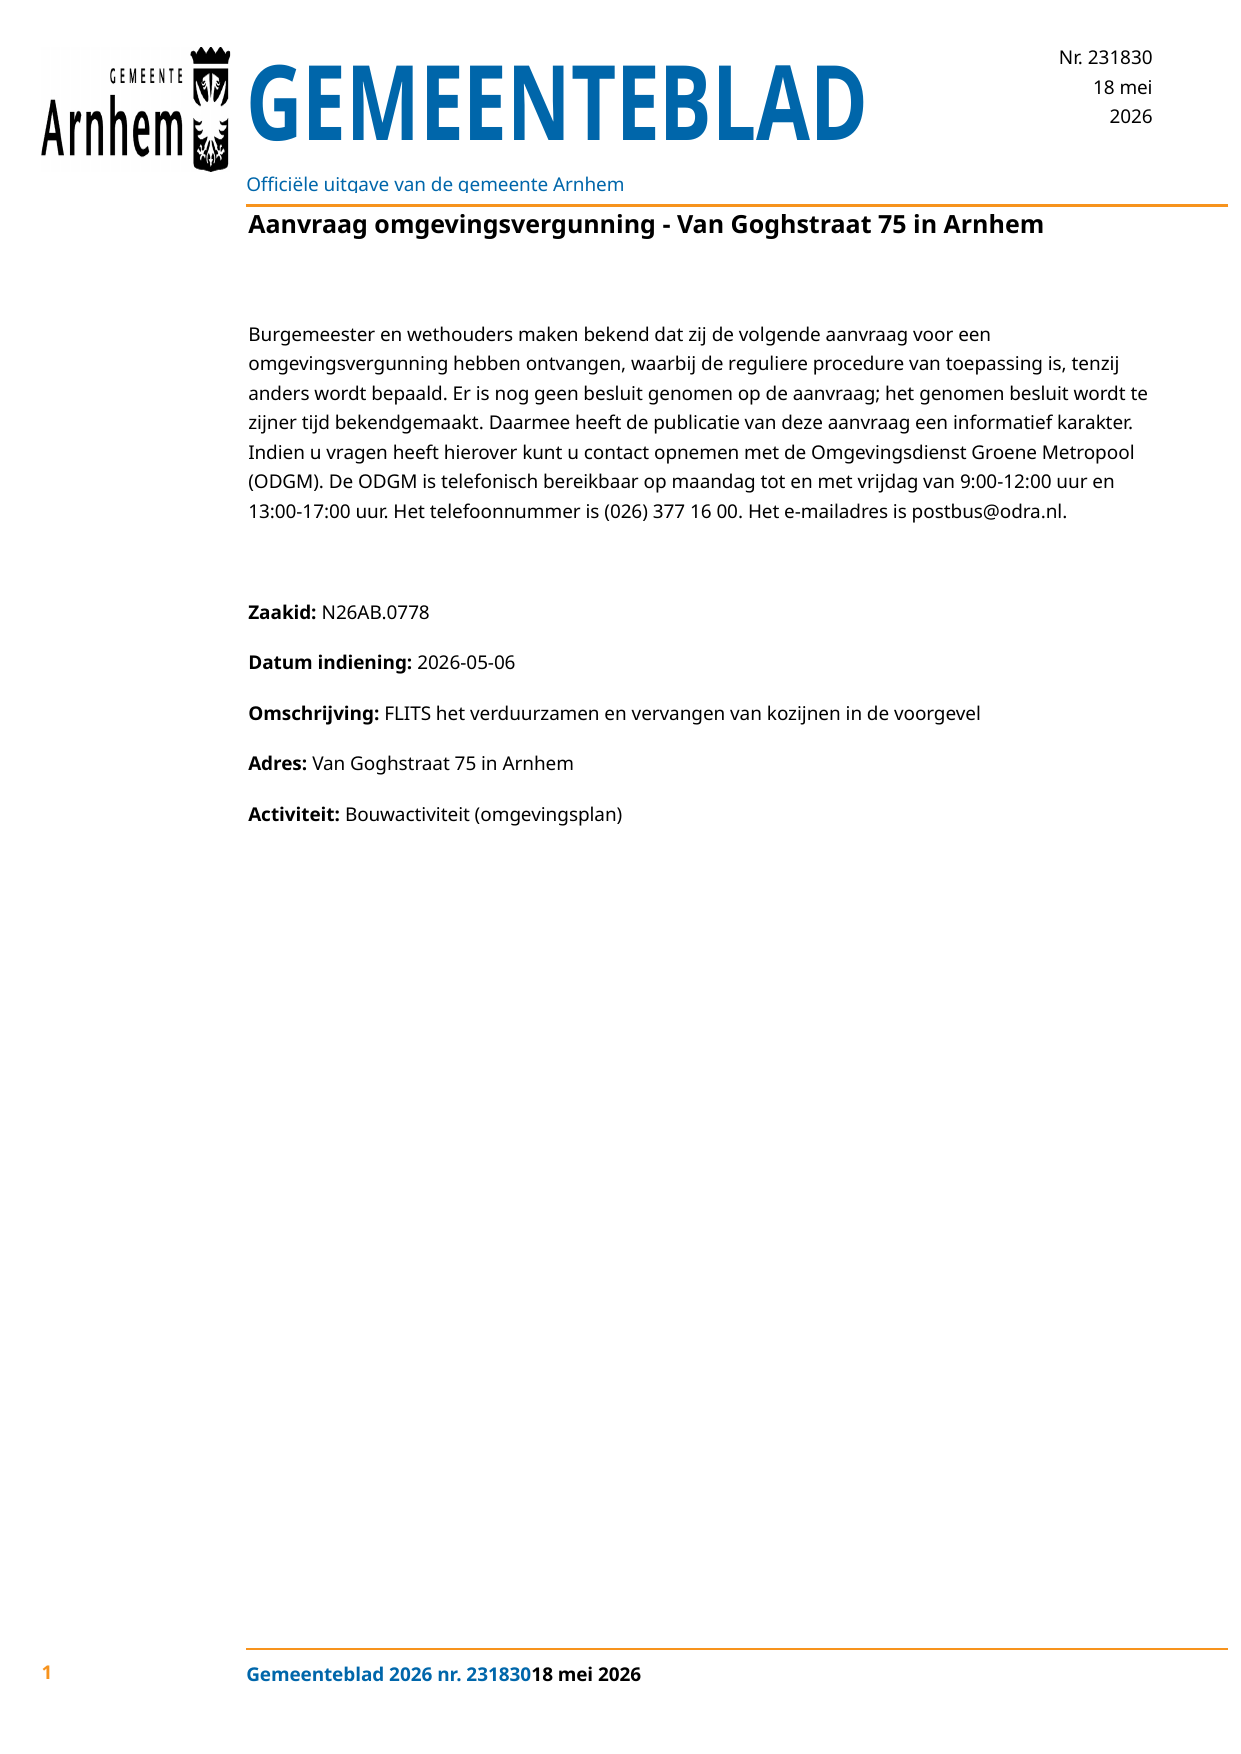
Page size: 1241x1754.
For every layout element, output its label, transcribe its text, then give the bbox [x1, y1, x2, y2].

text Adres: Van Goghstraat 75 in Arnhem [248, 750, 1152, 776]
text Omschrijving: FLITS het verduurzamen en vervangen van kozijnen in de voorgevel [248, 700, 1152, 726]
text Zaakid: N26AB.0778 [248, 599, 1152, 625]
text Aanvraag omgevingsvergunning - Van Goghstraat 75 in Arnhem [248, 207, 1152, 241]
picture [41, 47, 231, 172]
text Datum indiening: 2026-05-06 [248, 649, 1152, 675]
text Burgemeester en wethouders maken bekend dat zij de volgende aanvraag voor een omgevingsvergunning hebben ontvangen, waarbij de reguliere procedure van toepassing is, tenzij anders wordt bepaald. Er is nog geen besluit genomen op de aanvraag; het genomen besluit wordt te zijner tijd bekendgemaakt. Daarmee heeft de publicatie van deze aanvraag een informatief karakter. Indien u vragen heeft hierover kunt u contact opnemen met de Omgevingsdienst Groene Metropool (ODGM). De ODGM is telefonisch bereikbaar op maandag tot en met vrijdag van 9:00-12:00 uur en 13:00-17:00 uur. Het telefoonnummer is (026) 377 16 00. Het e-mailadres is postbus@odra.nl. [248, 321, 1152, 524]
text Activiteit: Bouwactiviteit (omgevingsplan) [248, 801, 1152, 826]
